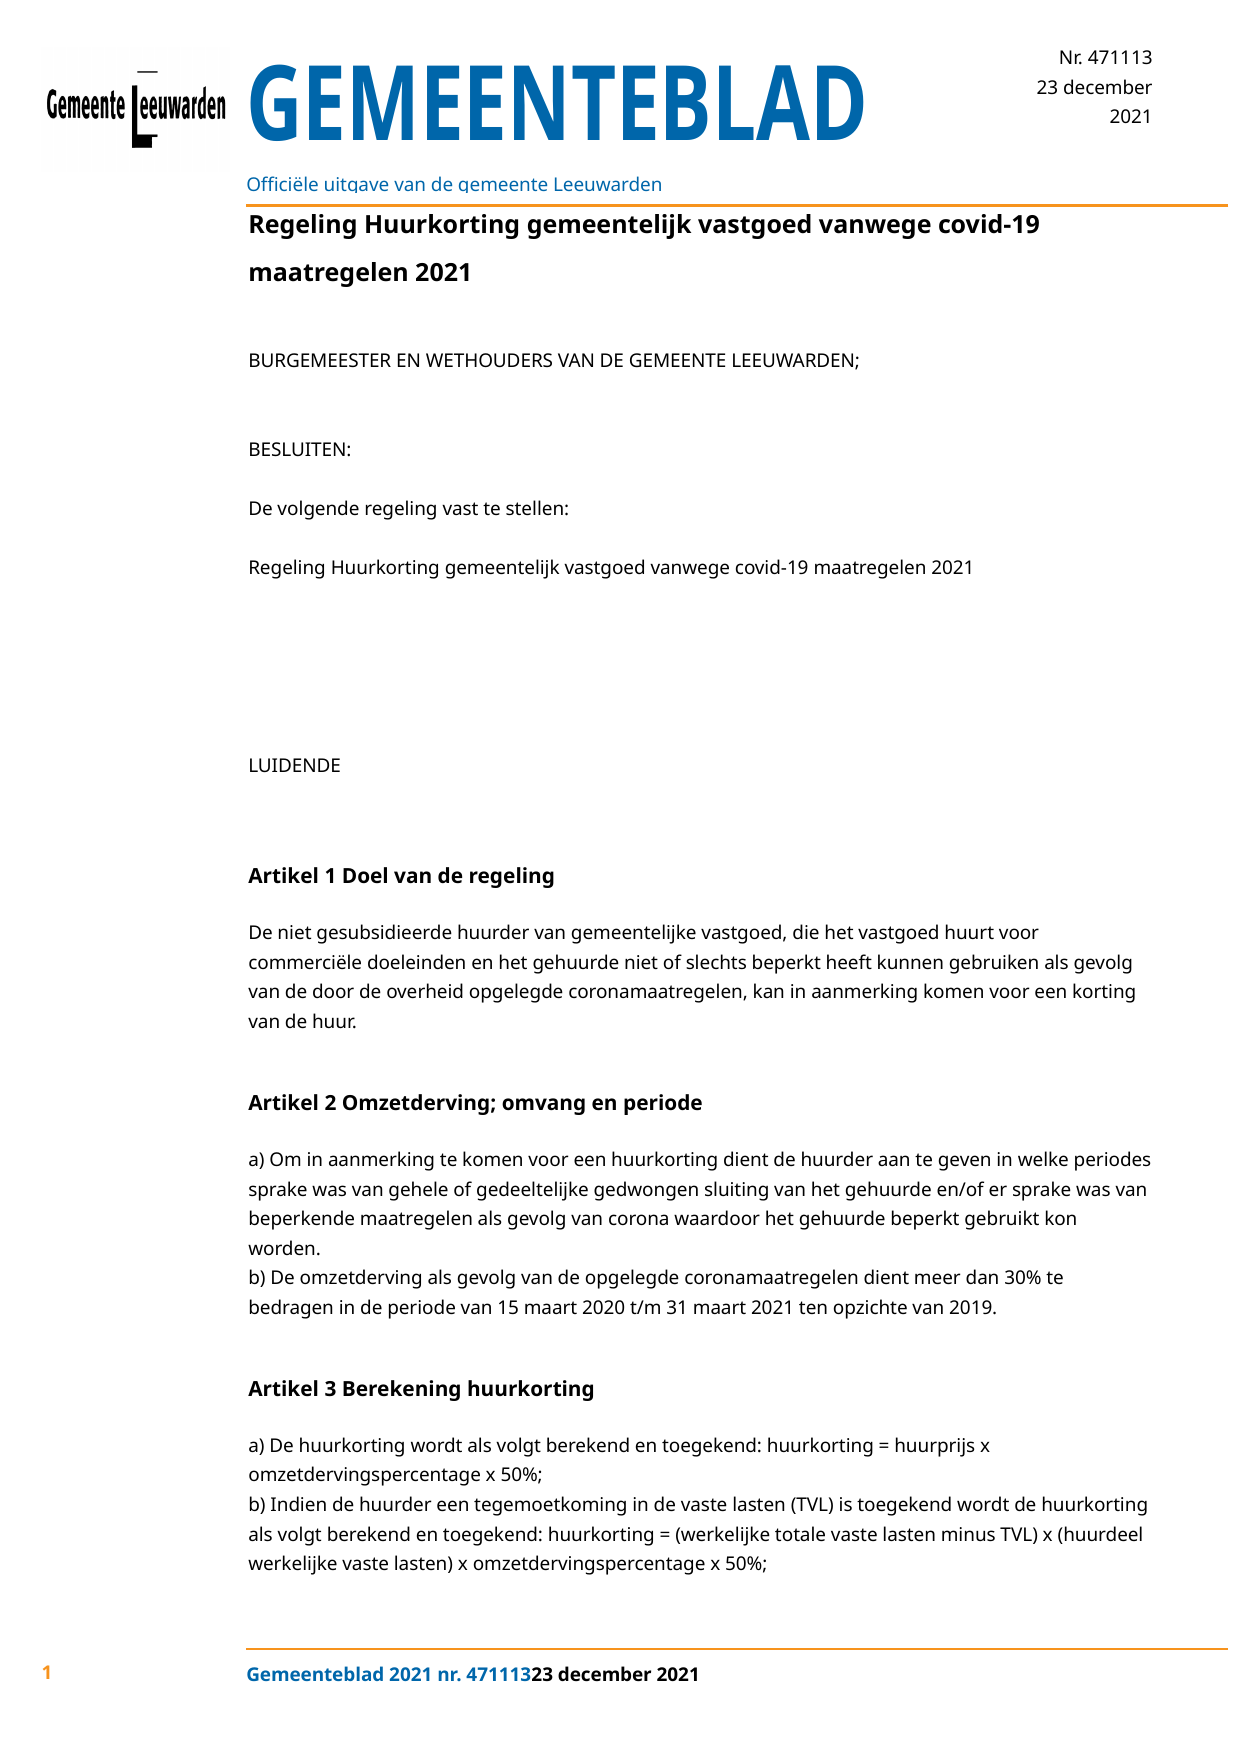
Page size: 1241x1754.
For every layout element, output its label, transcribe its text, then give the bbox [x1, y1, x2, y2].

text BESLUITEN: [248, 436, 1152, 462]
text Regeling Huurkorting gemeentelijk vastgoed vanwege covid-19 maatregelen 2021 [248, 554, 1152, 580]
text BURGEMEESTER EN WETHOUDERS VAN DE GEMEENTE LEEUWARDEN; [248, 347, 1152, 373]
text a) De huurkorting wordt als volgt berekend en toegekend: huurkorting = huurprijs x omzetdervingspercentage x 50%; [248, 1432, 1152, 1487]
text b) De omzetderving als gevolg van de opgelegde coronamaatregelen dient meer dan 30% te bedragen in de periode van 15 maart 2020 t/m 31 maart 2021 ten opzichte van 2019. [248, 1264, 1152, 1320]
text Regeling Huurkorting gemeentelijk vastgoed vanwege covid-19 maatregelen 2021 [248, 207, 1152, 288]
text De volgende regeling vast te stellen: [248, 495, 1152, 521]
text Artikel 3 Berekening huurkorting [248, 1374, 1152, 1402]
text a) Om in aanmerking te komen voor een huurkorting dient de huurder aan te geven in welke periodes sprake was van gehele of gedeeltelijke gedwongen sluiting van het gehuurde en/of er sprake was van beperkende maatregelen als gevolg van corona waardoor het gehuurde beperkt gebruikt kon worden. [248, 1146, 1152, 1261]
text Artikel 2 Omzetderving; omvang en periode [248, 1088, 1152, 1117]
text Artikel 1 Doel van de regeling [248, 861, 1152, 890]
text De niet gesubsidieerde huurder van gemeentelijke vastgoed, die het vastgoed huurt voor commerciële doeleinden en het gehuurde niet of slechts beperkt heeft kunnen gebruiken als gevolg van de door de overheid opgelegde coronamaatregelen, kan in aanmerking komen voor een korting van de huur. [248, 919, 1152, 1034]
text LUIDENDE [248, 752, 1152, 777]
picture [41, 47, 231, 172]
text b) Indien de huurder een tegemoetkoming in de vaste lasten (TVL) is toegekend wordt de huurkorting als volgt berekend en toegekend: huurkorting = (werkelijke totale vaste lasten minus TVL) x (huurdeel werkelijke vaste lasten) x omzetdervingspercentage x 50%; [248, 1491, 1152, 1576]
